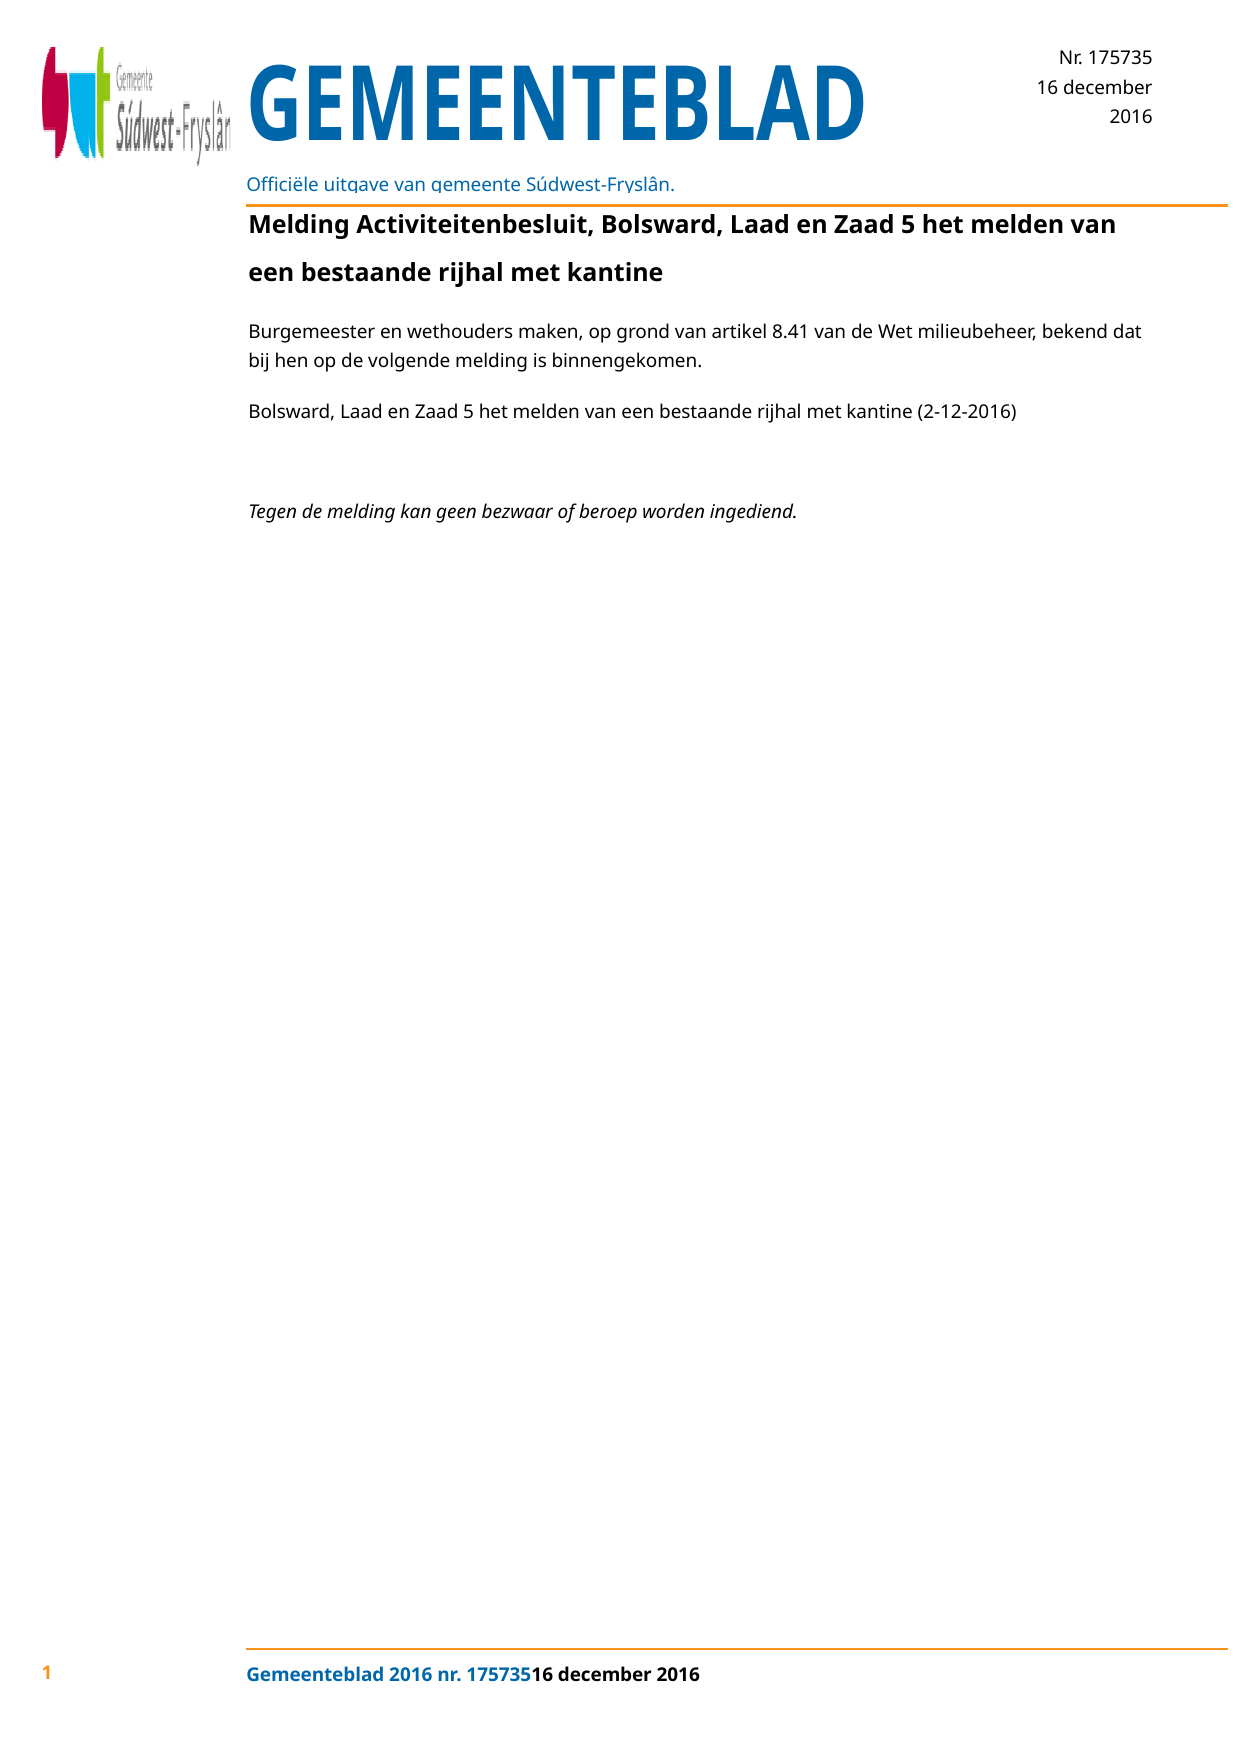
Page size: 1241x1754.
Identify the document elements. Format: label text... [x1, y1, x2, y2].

picture [41, 47, 231, 172]
text Melding Activiteitenbesluit, Bolsward, Laad en Zaad 5 het melden van een bestaande rijhal met kantine [248, 207, 1152, 288]
text Bolsward, Laad en Zaad 5 het melden van een bestaande rijhal met kantine (2-12-2016) [248, 398, 1152, 424]
text Tegen de melding kan geen bezwaar of beroep worden ingediend. [248, 499, 1152, 524]
text Burgemeester en wethouders maken, op grond van artikel 8.41 van de Wet milieubeheer, bekend dat bij hen op de volgende melding is binnengekomen. [248, 318, 1152, 373]
